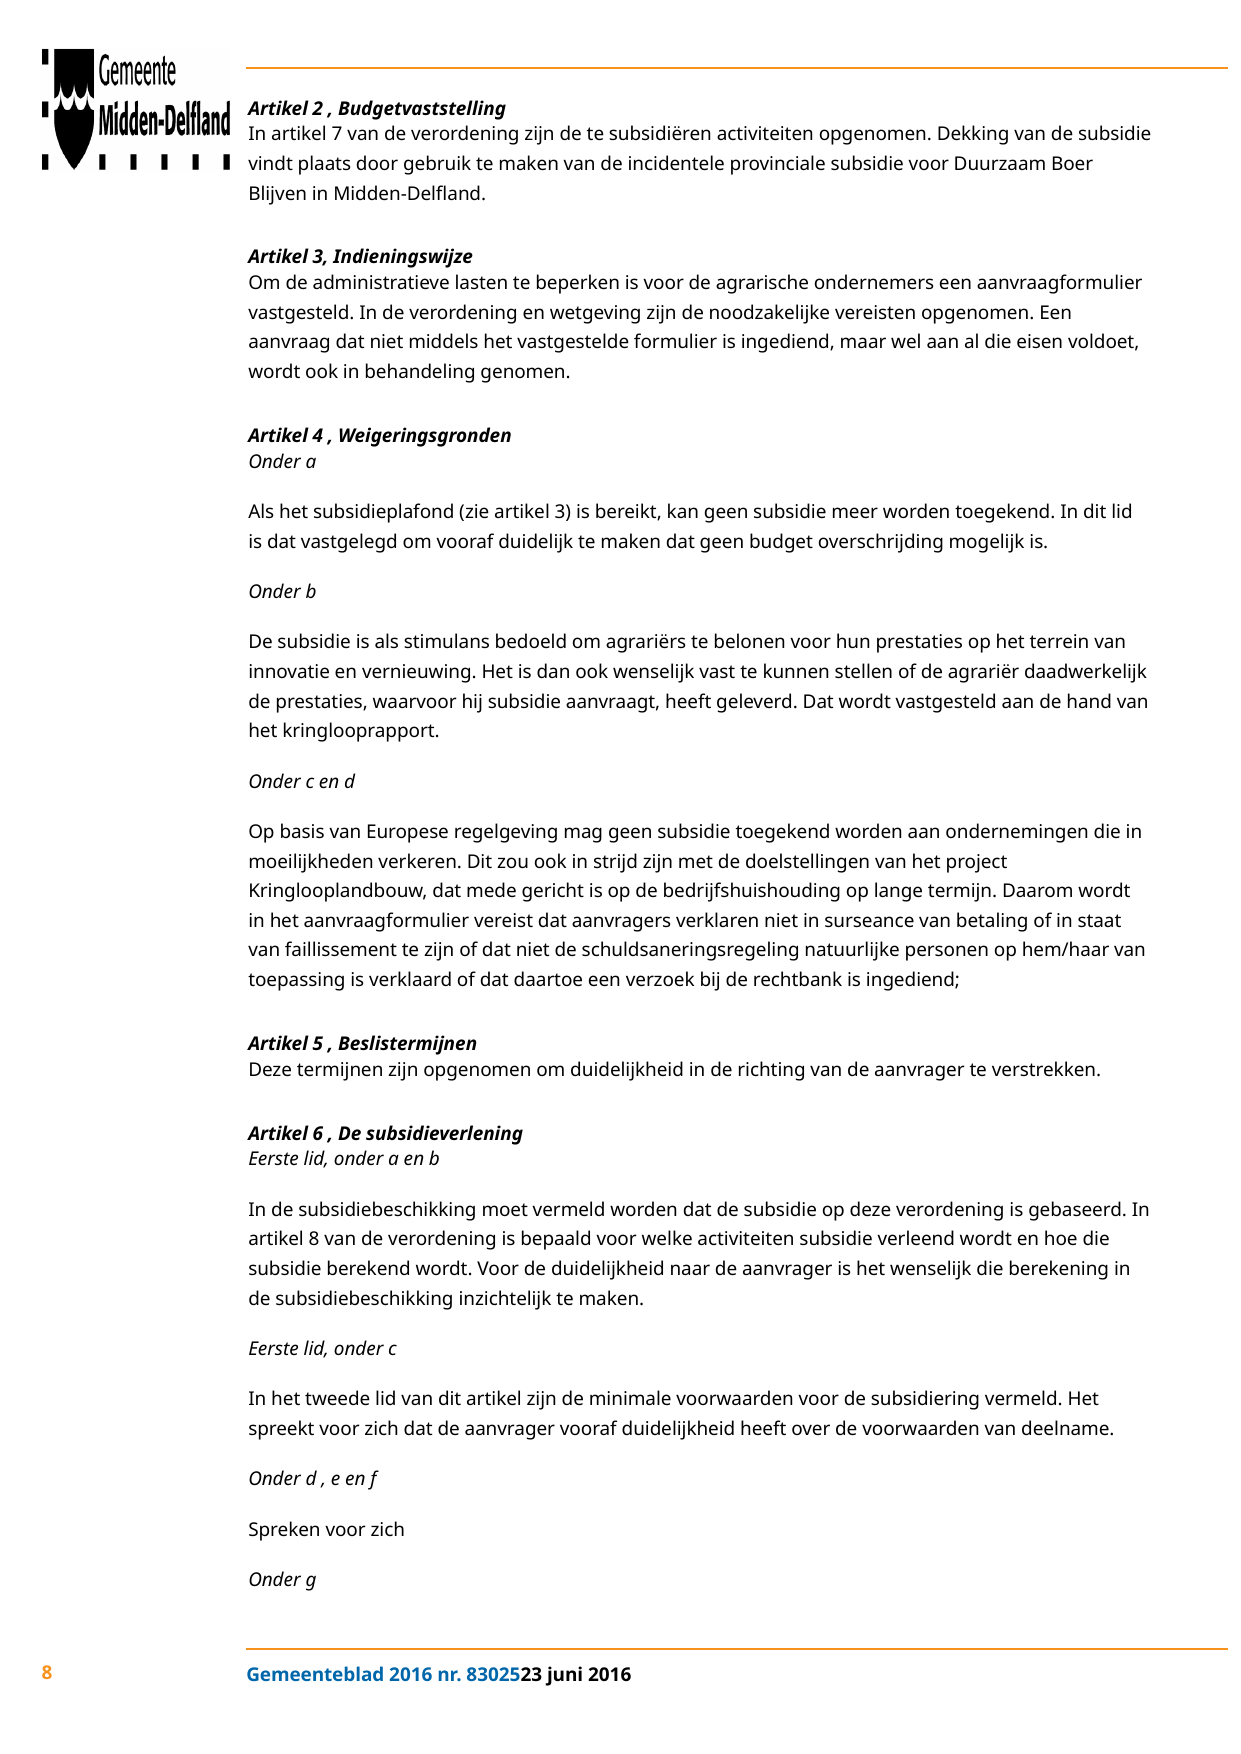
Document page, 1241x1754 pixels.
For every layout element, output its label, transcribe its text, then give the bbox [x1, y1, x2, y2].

text De subsidie is als stimulans bedoeld om agrariërs te belonen voor hun prestaties op het terrein van innovatie en vernieuwing. Het is dan ook wenselijk vast te kunnen stellen of de agrariër daadwerkelijk de prestaties, waarvoor hij subsidie aanvraagt, heeft geleverd. Dat wordt vastgesteld aan de hand van het kringlooprapport. [248, 629, 1152, 743]
text Artikel 3, Indieningswijze [248, 244, 1152, 269]
text Spreken voor zich [248, 1516, 1152, 1542]
text Op basis van Europese regelgeving mag geen subsidie toegekend worden aan ondernemingen die in moeilijkheden verkeren. Dit zou ook in strijd zijn met de doelstellingen van het project Kringlooplandbouw, dat mede gericht is op de bedrijfshuishouding op lange termijn. Daarom wordt in het aanvraagformulier vereist dat aanvragers verklaren niet in surseance van betaling of in staat van faillissement te zijn of dat niet de schuldsaneringsregeling natuurlijke personen op hem/haar van toepassing is verklaard of dat daartoe een verzoek bij de rechtbank is ingediend; [248, 818, 1152, 992]
text Onder d , e en f [248, 1466, 1152, 1491]
text Eerste lid, onder a en b [248, 1146, 1152, 1171]
text Artikel 2 , Budgetvaststelling [248, 95, 1152, 121]
text Als het subsidieplafond (zie artikel 3) is bereikt, kan geen subsidie meer worden toegekend. In dit lid is dat vastgelegd om vooraf duidelijk te maken dat geen budget overschrijding mogelijk is. [248, 498, 1152, 553]
text Artikel 6 , De subsidieverlening [248, 1120, 1152, 1146]
text Onder c en d [248, 768, 1152, 793]
text Om de administratieve lasten te beperken is voor de agrarische ondernemers een aanvraagformulier vastgesteld. In de verordening en wetgeving zijn de noodzakelijke vereisten opgenomen. Een aanvraag dat niet middels het vastgestelde formulier is ingediend, maar wel aan al die eisen voldoet, wordt ook in behandeling genomen. [248, 269, 1152, 384]
text Eerste lid, onder c [248, 1335, 1152, 1361]
picture [41, 47, 231, 172]
text Onder b [248, 578, 1152, 604]
text In de subsidiebeschikking moet vermeld worden dat de subsidie op deze verordening is gebaseerd. In artikel 8 van de verordening is bepaald voor welke activiteiten subsidie verleend wordt en hoe die subsidie berekend wordt. Voor de duidelijkheid naar de aanvrager is het wenselijk die berekening in de subsidiebeschikking inzichtelijk te maken. [248, 1196, 1152, 1310]
text Artikel 5 , Beslistermijnen [248, 1030, 1152, 1056]
text In het tweede lid van dit artikel zijn de minimale voorwaarden voor de subsidiering vermeld. Het spreekt voor zich dat de aanvrager vooraf duidelijkheid heeft over de voorwaarden van deelname. [248, 1386, 1152, 1441]
text Onder g [248, 1566, 1152, 1592]
text In artikel 7 van de verordening zijn de te subsidiëren activiteiten opgenomen. Dekking van de subsidie vindt plaats door gebruik te maken van de incidentele provinciale subsidie voor Duurzaam Boer Blijven in Midden-Delfland. [248, 121, 1152, 205]
text Onder a [248, 448, 1152, 473]
text Artikel 4 , Weigeringsgronden [248, 422, 1152, 448]
text Deze termijnen zijn opgenomen om duidelijkheid in de richting van de aanvrager te verstrekken. [248, 1056, 1152, 1082]
